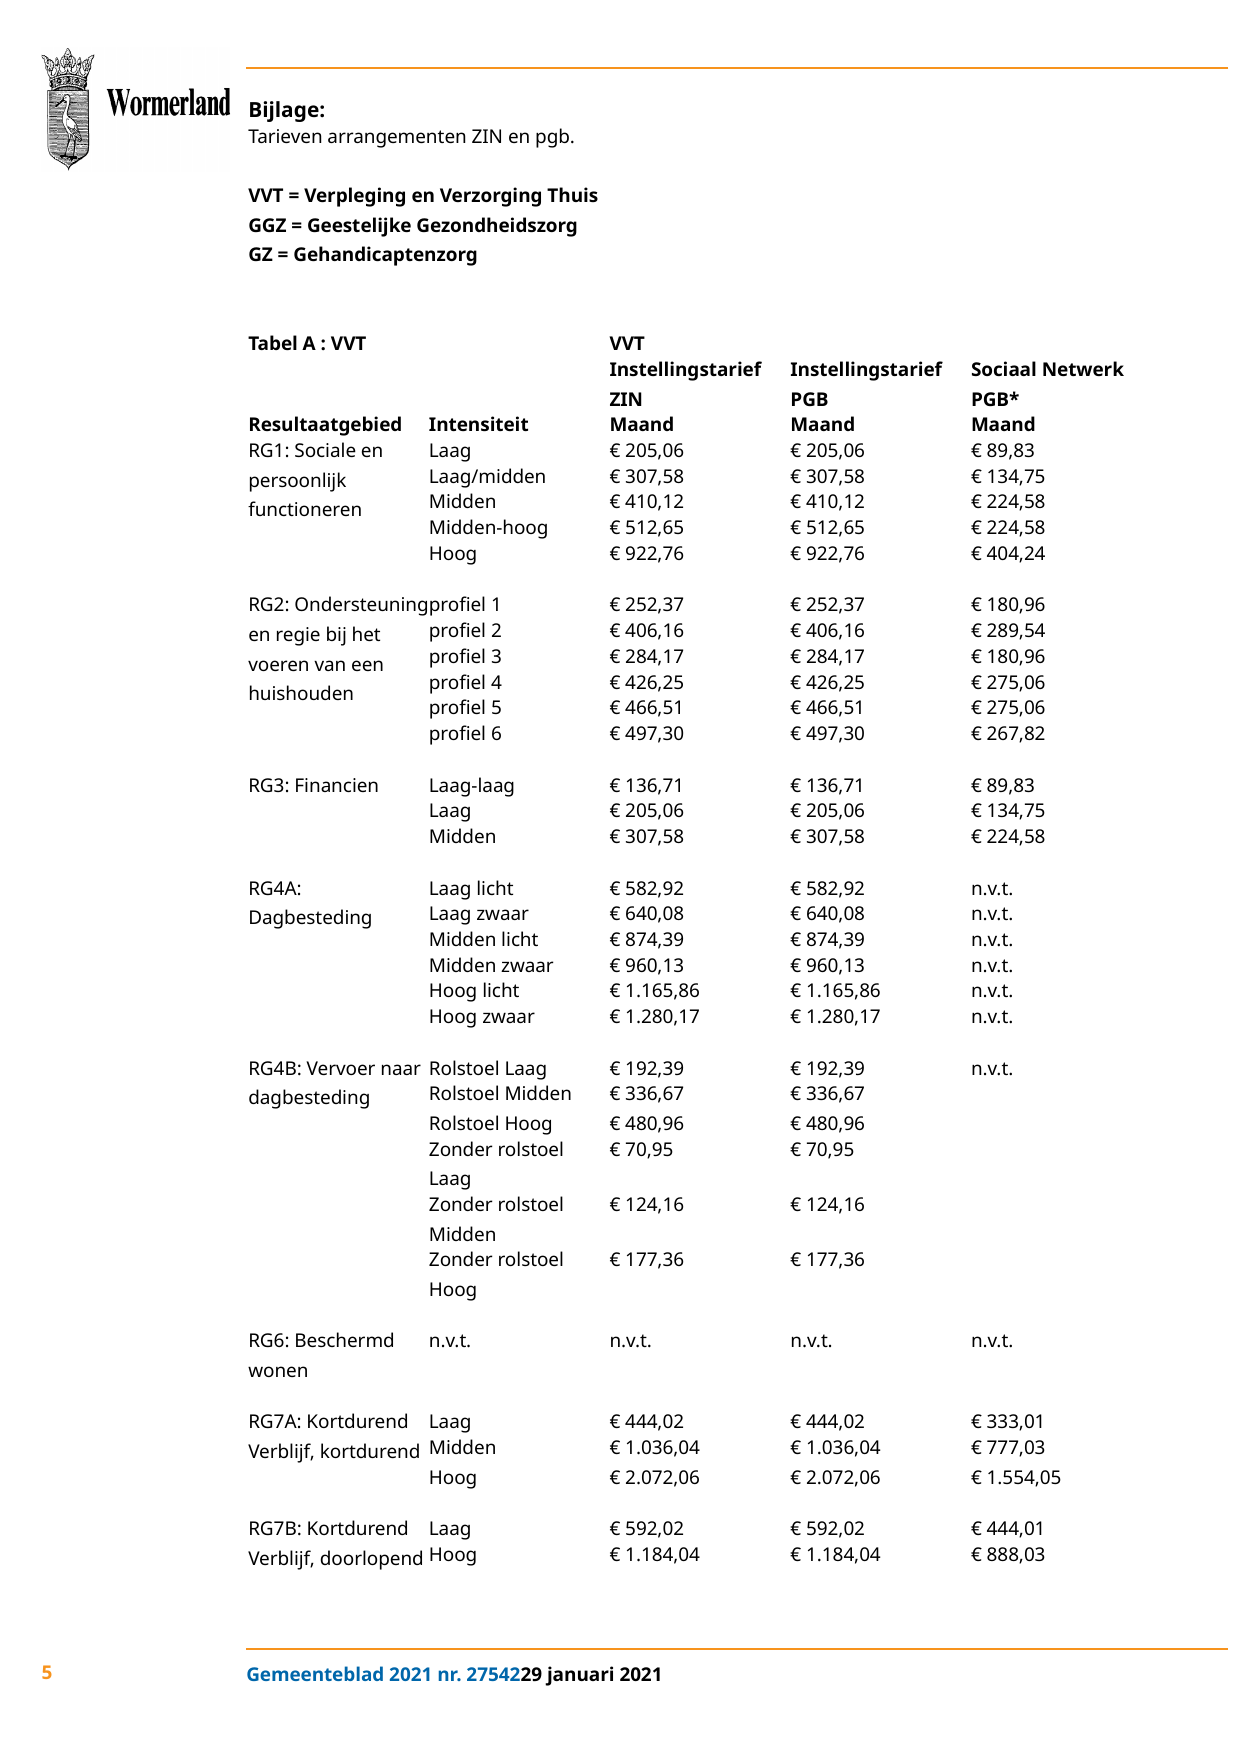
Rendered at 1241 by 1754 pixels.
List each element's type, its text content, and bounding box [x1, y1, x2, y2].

table_cell € 922,76 [609, 540, 790, 566]
table_cell [971, 1383, 1152, 1408]
table_cell [248, 1110, 429, 1136]
table_cell € 922,76 [790, 540, 971, 566]
table_cell € 177,36 [790, 1246, 971, 1302]
table_cell Midden [429, 1434, 609, 1464]
table_cell Maand [971, 412, 1152, 437]
table_cell RG7B: Kortdurend Verblijf, doorlopend [248, 1515, 429, 1571]
table_cell € 289,54 [971, 618, 1152, 643]
table_cell € 275,06 [971, 669, 1152, 694]
table_cell [790, 1490, 971, 1515]
table_cell n.v.t. [971, 900, 1152, 926]
table_cell [248, 1246, 429, 1302]
table_cell n.v.t. [971, 952, 1152, 978]
table_cell Maand [790, 412, 971, 437]
table_cell [429, 1490, 609, 1515]
table_cell € 444,02 [609, 1409, 790, 1434]
table_cell € 960,13 [790, 952, 971, 978]
table_cell [971, 1302, 1152, 1327]
table_cell Intensiteit [429, 412, 609, 437]
table_cell [790, 1302, 971, 1327]
table_cell € 1.184,04 [790, 1541, 971, 1571]
table_cell [971, 1571, 1152, 1596]
table_cell [248, 1383, 429, 1408]
table_cell € 134,75 [971, 798, 1152, 823]
table_cell € 307,58 [609, 463, 790, 489]
table_cell profiel 6 [429, 720, 609, 746]
text Bijlage: [248, 95, 1152, 123]
table_cell € 410,12 [790, 489, 971, 514]
table_cell Midden [429, 489, 609, 514]
table_cell € 124,16 [790, 1191, 971, 1246]
table_cell € 70,95 [609, 1136, 790, 1191]
table_cell [429, 849, 609, 875]
table_cell Laag zwaar [429, 900, 609, 926]
table_cell € 192,39 [609, 1055, 790, 1081]
table_cell € 640,08 [790, 900, 971, 926]
table_cell [609, 849, 790, 875]
table_cell Laag licht [429, 875, 609, 900]
table_cell Hoog [429, 540, 609, 566]
table_cell [248, 566, 429, 592]
table_cell [429, 566, 609, 592]
table_cell n.v.t. [429, 1328, 609, 1383]
table_cell [248, 1464, 429, 1489]
text GGZ = Geestelijke Gezondheidszorg [248, 212, 1152, 238]
table_cell € 284,17 [609, 643, 790, 669]
table_cell [429, 1029, 609, 1055]
table_cell € 466,51 [609, 695, 790, 720]
table_cell [971, 566, 1152, 592]
table_cell [790, 1029, 971, 1055]
table_cell € 136,71 [609, 772, 790, 797]
table_cell € 1.280,17 [609, 1003, 790, 1029]
table_cell Laag [429, 437, 609, 463]
table_cell € 497,30 [609, 720, 790, 746]
table_cell € 874,39 [609, 926, 790, 952]
table_cell Midden zwaar [429, 952, 609, 978]
table_header [429, 331, 609, 356]
table_cell € 89,83 [971, 437, 1152, 463]
table_cell n.v.t. [790, 1328, 971, 1383]
table_cell [429, 1571, 609, 1596]
table_cell € 284,17 [790, 643, 971, 669]
table_cell Laag [429, 1409, 609, 1434]
table_cell € 336,67 [790, 1081, 971, 1110]
table_cell € 410,12 [609, 489, 790, 514]
table_cell n.v.t. [609, 1328, 790, 1383]
table_cell n.v.t. [971, 1328, 1152, 1383]
table_cell € 70,95 [790, 1136, 971, 1191]
table_cell [971, 849, 1152, 875]
table_cell € 1.554,05 [971, 1464, 1152, 1489]
table_cell Laag-laag [429, 772, 609, 797]
table_cell RG6: Beschermd wonen [248, 1328, 429, 1383]
table_cell Maand [609, 412, 790, 437]
table_cell € 592,02 [609, 1515, 790, 1541]
table_cell [248, 1136, 429, 1191]
table_cell € 205,06 [790, 798, 971, 823]
table_cell [248, 1029, 429, 1055]
table_cell € 177,36 [609, 1246, 790, 1302]
table_cell € 1.165,86 [790, 978, 971, 1003]
table_cell [971, 746, 1152, 772]
table_cell € 307,58 [609, 823, 790, 849]
table_cell € 777,03 [971, 1434, 1152, 1464]
table_cell RG2: Ondersteuning en regie bij het voeren van een huishouden [248, 592, 429, 746]
table_cell Hoog [429, 1541, 609, 1571]
table_cell € 180,96 [971, 643, 1152, 669]
table_cell € 497,30 [790, 720, 971, 746]
table_cell [971, 1490, 1152, 1515]
table_cell [248, 1571, 429, 1596]
table_cell [429, 356, 609, 412]
table_cell profiel 5 [429, 695, 609, 720]
table_cell € 640,08 [609, 900, 790, 926]
table_cell € 512,65 [790, 515, 971, 540]
table_cell € 136,71 [790, 772, 971, 797]
text Tarieven arrangementen ZIN en pgb. [248, 123, 1152, 149]
table_cell Laag [429, 798, 609, 823]
table_cell Zonder rolstoel Midden [429, 1191, 609, 1246]
table_cell € 275,06 [971, 695, 1152, 720]
table_cell [790, 849, 971, 875]
table_cell [248, 356, 429, 412]
table_cell € 404,24 [971, 540, 1152, 566]
table_cell Resultaatgebied [248, 412, 429, 437]
table_header Tabel A : VVT [248, 331, 429, 356]
table_cell € 205,06 [609, 437, 790, 463]
table_cell € 2.072,06 [609, 1464, 790, 1489]
table_cell [790, 1383, 971, 1408]
text GZ = Gehandicaptenzorg [248, 242, 1152, 267]
table_cell € 960,13 [609, 952, 790, 978]
table_cell Rolstoel Laag [429, 1055, 609, 1081]
table_cell € 592,02 [790, 1515, 971, 1541]
table_cell Rolstoel Midden [429, 1081, 609, 1110]
table_cell RG4B: Vervoer naar dagbesteding [248, 1055, 429, 1110]
table_cell € 444,02 [790, 1409, 971, 1434]
table_cell € 480,96 [609, 1110, 790, 1136]
table_cell € 888,03 [971, 1541, 1152, 1571]
table_cell [248, 1302, 429, 1327]
table_cell € 307,58 [790, 823, 971, 849]
table_cell [971, 1029, 1152, 1055]
table_header VVT [609, 331, 1152, 356]
table_cell € 252,37 [790, 592, 971, 617]
table_cell € 205,06 [609, 798, 790, 823]
table_cell € 307,58 [790, 463, 971, 489]
table_cell € 406,16 [790, 618, 971, 643]
table_cell [248, 1191, 429, 1246]
table_cell € 406,16 [609, 618, 790, 643]
table_cell [790, 1571, 971, 1596]
table_cell € 2.072,06 [790, 1464, 971, 1489]
table_cell [609, 1029, 790, 1055]
table_cell € 466,51 [790, 695, 971, 720]
table_cell Hoog zwaar [429, 1003, 609, 1029]
table_cell € 336,67 [609, 1081, 790, 1110]
table_cell [609, 1383, 790, 1408]
text VVT = Verpleging en Verzorging Thuis [248, 182, 1152, 208]
table_cell € 512,65 [609, 515, 790, 540]
table_cell € 1.280,17 [790, 1003, 971, 1029]
table_cell profiel 2 [429, 618, 609, 643]
table_cell € 1.184,04 [609, 1541, 790, 1571]
table_cell € 224,58 [971, 515, 1152, 540]
table_cell € 224,58 [971, 823, 1152, 849]
table_cell Rolstoel Hoog [429, 1110, 609, 1136]
table_cell € 89,83 [971, 772, 1152, 797]
table_cell € 267,82 [971, 720, 1152, 746]
table_cell [790, 566, 971, 592]
table_cell € 582,92 [609, 875, 790, 900]
table_cell [609, 566, 790, 592]
table_cell n.v.t. [971, 1055, 1152, 1302]
table_cell Midden-hoog [429, 515, 609, 540]
table_cell n.v.t. [971, 875, 1152, 900]
table_cell € 192,39 [790, 1055, 971, 1081]
table_cell Zonder rolstoel Hoog [429, 1246, 609, 1302]
table_cell € 1.036,04 [609, 1434, 790, 1464]
table_cell € 134,75 [971, 463, 1152, 489]
table_cell n.v.t. [971, 1003, 1152, 1029]
table_cell € 426,25 [790, 669, 971, 694]
table_cell € 480,96 [790, 1110, 971, 1136]
table_cell [790, 746, 971, 772]
table_cell n.v.t. [971, 926, 1152, 952]
table_cell Sociaal Netwerk PGB* [971, 356, 1152, 412]
table_cell [609, 1302, 790, 1327]
table_cell € 224,58 [971, 489, 1152, 514]
table_cell [248, 1490, 429, 1515]
table_cell Laag [429, 1515, 609, 1541]
table_cell € 124,16 [609, 1191, 790, 1246]
table_cell [429, 746, 609, 772]
table_cell € 333,01 [971, 1409, 1152, 1434]
table_cell RG7A: Kortdurend Verblijf, kortdurend [248, 1409, 429, 1464]
table_cell profiel 3 [429, 643, 609, 669]
table_cell Hoog [429, 1464, 609, 1489]
table_cell [609, 1490, 790, 1515]
table_cell [248, 849, 429, 875]
table_cell € 252,37 [609, 592, 790, 617]
table_cell € 426,25 [609, 669, 790, 694]
table_cell [248, 746, 429, 772]
table_cell € 582,92 [790, 875, 971, 900]
table_cell RG3: Financien [248, 772, 429, 849]
table_cell € 1.165,86 [609, 978, 790, 1003]
table_cell profiel 1 [429, 592, 609, 617]
table_cell Midden [429, 823, 609, 849]
table_cell RG1: Sociale en persoonlijk functioneren [248, 437, 429, 566]
table_cell Zonder rolstoel Laag [429, 1136, 609, 1191]
table_cell Instellingstarief ZIN [609, 356, 790, 412]
table_cell [609, 746, 790, 772]
table_cell € 180,96 [971, 592, 1152, 617]
table_cell € 444,01 [971, 1515, 1152, 1541]
table_cell € 1.036,04 [790, 1434, 971, 1464]
table_cell n.v.t. [971, 978, 1152, 1003]
table_cell Hoog licht [429, 978, 609, 1003]
table_cell RG4A: Dagbesteding [248, 875, 429, 1029]
table_cell Instellingstarief PGB [790, 356, 971, 412]
table_cell [609, 1571, 790, 1596]
table_cell [429, 1302, 609, 1327]
table_cell profiel 4 [429, 669, 609, 694]
table_cell [429, 1383, 609, 1408]
table_cell € 874,39 [790, 926, 971, 952]
picture [41, 47, 231, 172]
table_cell Midden licht [429, 926, 609, 952]
table_cell Laag/midden [429, 463, 609, 489]
table_cell € 205,06 [790, 437, 971, 463]
